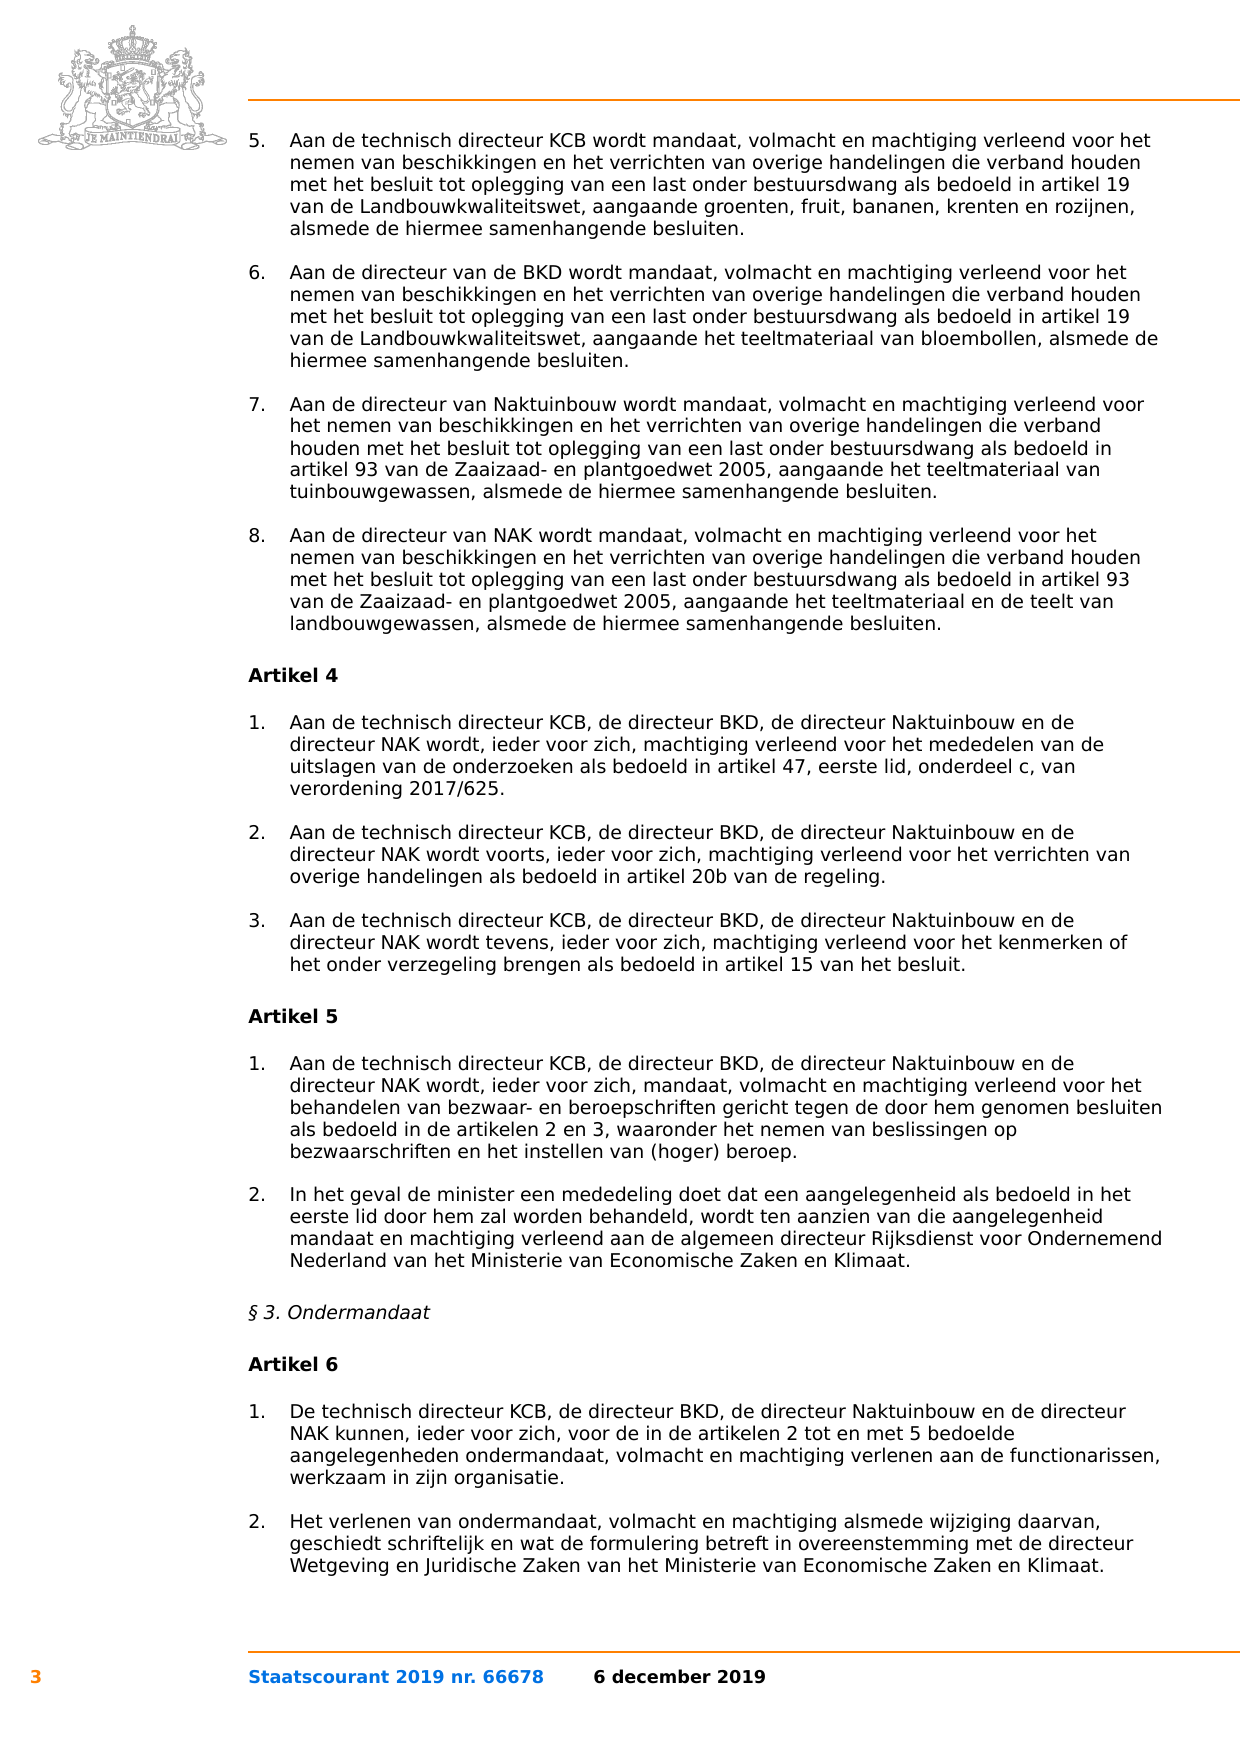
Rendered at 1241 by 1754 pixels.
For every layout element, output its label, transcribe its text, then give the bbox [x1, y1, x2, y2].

subtitle Artikel 6 [248, 1354, 1163, 1376]
text 3. Aan de technisch directeur KCB, de directeur BKD, de directeur Naktuinbouw en de directeur NAK wordt tevens, ieder voor zich, machtiging verleend voor het kenmerken of het onder verzegeling brengen als bedoeld in artikel 15 van het besluit. [248, 910, 1163, 976]
text 8. Aan de directeur van NAK wordt mandaat, volmacht en machtiging verleend voor het nemen van beschikkingen en het verrichten van overige handelingen die verband houden met het besluit tot oplegging van een last onder bestuursdwang als bedoeld in artikel 93 van de Zaaizaad- en plantgoedwet 2005, aangaande het teeltmateriaal en de teelt van landbouwgewassen, alsmede de hiermee samenhangende besluiten. [248, 525, 1163, 635]
text 7. Aan de directeur van Naktuinbouw wordt mandaat, volmacht en machtiging verleend voor het nemen van beschikkingen en het verrichten van overige handelingen die verband houden met het besluit tot oplegging van een last onder bestuursdwang als bedoeld in artikel 93 van de Zaaizaad- en plantgoedwet 2005, aangaande het teeltmateriaal van tuinbouwgewassen, alsmede de hiermee samenhangende besluiten. [248, 393, 1163, 503]
text 2. In het geval de minister een mededeling doet dat een aangelegenheid als bedoeld in het eerste lid door hem zal worden behandeld, wordt ten aanzien van die aangelegenheid mandaat en machtiging verleend aan de algemeen directeur Rijksdienst voor Ondernemend Nederland van het Ministerie van Economische Zaken en Klimaat. [248, 1184, 1163, 1272]
text 6. Aan de directeur van de BKD wordt mandaat, volmacht en machtiging verleend voor het nemen van beschikkingen en het verrichten van overige handelingen die verband houden met het besluit tot oplegging van een last onder bestuursdwang als bedoeld in artikel 19 van de Landbouwkwaliteitswet, aangaande het teeltmateriaal van bloembollen, alsmede de hiermee samenhangende besluiten. [248, 262, 1163, 372]
picture [38, 25, 227, 150]
text 5. Aan de technisch directeur KCB wordt mandaat, volmacht en machtiging verleend voor het nemen van beschikkingen en het verrichten van overige handelingen die verband houden met het besluit tot oplegging van een last onder bestuursdwang als bedoeld in artikel 19 van de Landbouwkwaliteitswet, aangaande groenten, fruit, bananen, krenten en rozijnen, alsmede de hiermee samenhangende besluiten. [248, 130, 1163, 240]
subtitle § 3. Ondermandaat [248, 1302, 1163, 1324]
text 2. Aan de technisch directeur KCB, de directeur BKD, de directeur Naktuinbouw en de directeur NAK wordt voorts, ieder voor zich, machtiging verleend voor het verrichten van overige handelingen als bedoeld in artikel 20b van de regeling. [248, 822, 1163, 888]
text 1. Aan de technisch directeur KCB, de directeur BKD, de directeur Naktuinbouw en de directeur NAK wordt, ieder voor zich, mandaat, volmacht en machtiging verleend voor het behandelen van bezwaar- en beroepschriften gericht tegen de door hem genomen besluiten als bedoeld in de artikelen 2 en 3, waaronder het nemen van beslissingen op bezwaarschriften en het instellen van (hoger) beroep. [248, 1053, 1163, 1162]
text 1. De technisch directeur KCB, de directeur BKD, de directeur Naktuinbouw en de directeur NAK kunnen, ieder voor zich, voor de in de artikelen 2 tot en met 5 bedoelde aangelegenheden ondermandaat, volmacht en machtiging verlenen aan de functionarissen, werkzaam in zijn organisatie. [248, 1401, 1163, 1489]
text 1. Aan de technisch directeur KCB, de directeur BKD, de directeur Naktuinbouw en de directeur NAK wordt, ieder voor zich, machtiging verleend voor het mededelen van de uitslagen van de onderzoeken als bedoeld in artikel 47, eerste lid, onderdeel c, van verordening 2017/625. [248, 712, 1163, 800]
subtitle Artikel 5 [248, 1006, 1163, 1028]
text 2. Het verlenen van ondermandaat, volmacht en machtiging alsmede wijziging daarvan, geschiedt schriftelijk en wat de formulering betreft in overeenstemming met de directeur Wetgeving en Juridische Zaken van het Ministerie van Economische Zaken en Klimaat. [248, 1511, 1163, 1577]
subtitle Artikel 4 [248, 665, 1163, 687]
